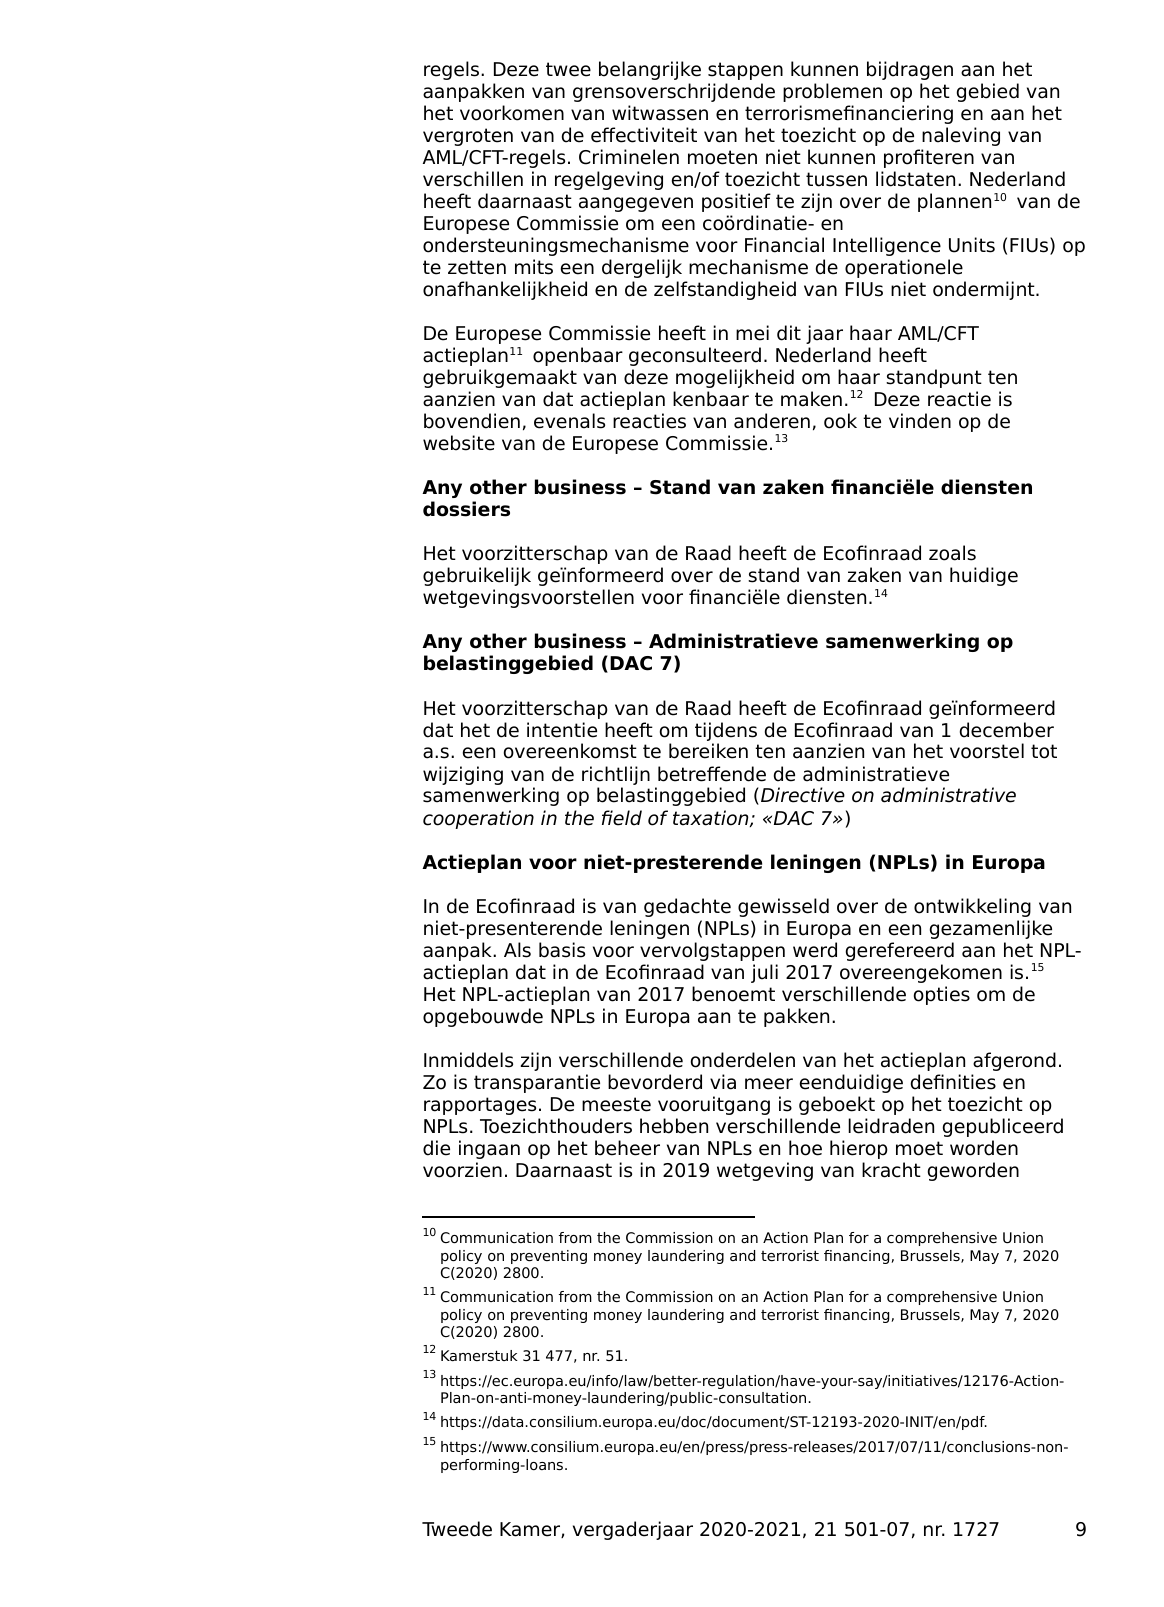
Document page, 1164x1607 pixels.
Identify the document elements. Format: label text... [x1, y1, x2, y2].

text regels. Deze twee belangrijke stappen kunnen bijdragen aan het aanpakken van grensoverschrijdende problemen op het gebied van het voorkomen van witwassen en terrorismefinanciering en aan het vergroten van de effectiviteit van het toezicht op de naleving van AML/CFT-regels. Criminelen moeten niet kunnen profiteren van verschillen in regelgeving en/of toezicht tussen lidstaten. Nederland heeft daarnaast aangegeven positief te zijn over de plannen van de Europese Commissie om een coördinatie- en ondersteuningsmechanisme voor Financial Intelligence Units (FIUs) op te zetten mits een dergelijk mechanisme de operationele onafhankelijkheid en de zelfstandigheid van FIUs niet ondermijnt. [422, 59, 1087, 301]
text De Europese Commissie heeft in mei dit jaar haar AML/CFT actieplan openbaar geconsulteerd. Nederland heeft gebruikgemaakt van deze mogelijkheid om haar standpunt ten aanzien van dat actieplan kenbaar te maken. Deze reactie is bovendien, evenals reacties van anderen, ook te vinden op de website van de Europese Commissie. [422, 323, 1087, 455]
text https://ec.europa.eu/info/law/better-regulation/have-your-say/initiatives/12176-Action-Plan-on-anti-money-laundering/public-consultation. [422, 1368, 1087, 1407]
text Het voorzitterschap van de Raad heeft de Ecofinraad zoals gebruikelijk geïnformeerd over de stand van zaken van huidige wetgevingsvoorstellen voor financiële diensten. [422, 543, 1087, 609]
text https://www.consilium.europa.eu/en/press/press-releases/2017/07/11/conclusions-non-performing-loans. [422, 1435, 1087, 1474]
text Het voorzitterschap van de Raad heeft de Ecofinraad geïnformeerd dat het de intentie heeft om tijdens de Ecofinraad van 1 december a.s. een overeenkomst te bereiken ten aanzien van het voorstel tot wijziging van de richtlijn betreffende de administratieve samenwerking op belastinggebied (Directive on administrative cooperation in the field of taxation; «DAC 7») [422, 697, 1087, 829]
text https://data.consilium.europa.eu/doc/document/ST-12193-2020-INIT/en/pdf. [422, 1410, 1087, 1432]
subtitle Any other business – Administratieve samenwerking op belastinggebied (DAC 7) [422, 631, 1087, 675]
text Kamerstuk 31 477, nr. 51. [422, 1343, 1087, 1366]
subtitle Actieplan voor niet-presterende leningen (NPLs) in Europa [422, 852, 1087, 873]
text Communication from the Commission on an Action Plan for a comprehensive Union policy on preventing money laundering and terrorist financing, Brussels, May 7, 2020 C(2020) 2800. [422, 1285, 1087, 1341]
subtitle Any other business – Stand van zaken financiële diensten dossiers [422, 477, 1087, 521]
text In de Ecofinraad is van gedachte gewisseld over de ontwikkeling van niet-presenterende leningen (NPLs) in Europa en een gezamenlijke aanpak. Als basis voor vervolgstappen werd gerefereerd aan het NPL-actieplan dat in de Ecofinraad van juli 2017 overeengekomen is. Het NPL-actieplan van 2017 benoemt verschillende opties om de opgebouwde NPLs in Europa aan te pakken. [422, 896, 1087, 1028]
text Inmiddels zijn verschillende onderdelen van het actieplan afgerond. Zo is transparantie bevorderd via meer eenduidige definities en rapportages. De meeste vooruitgang is geboekt op het toezicht op NPLs. Toezichthouders hebben verschillende leidraden gepubliceerd die ingaan op het beheer van NPLs en hoe hierop moet worden voorzien. Daarnaast is in 2019 wetgeving van kracht geworden [422, 1050, 1087, 1182]
text Communication from the Commission on an Action Plan for a comprehensive Union policy on preventing money laundering and terrorist financing, Brussels, May 7, 2020 C(2020) 2800. [422, 1226, 1087, 1282]
